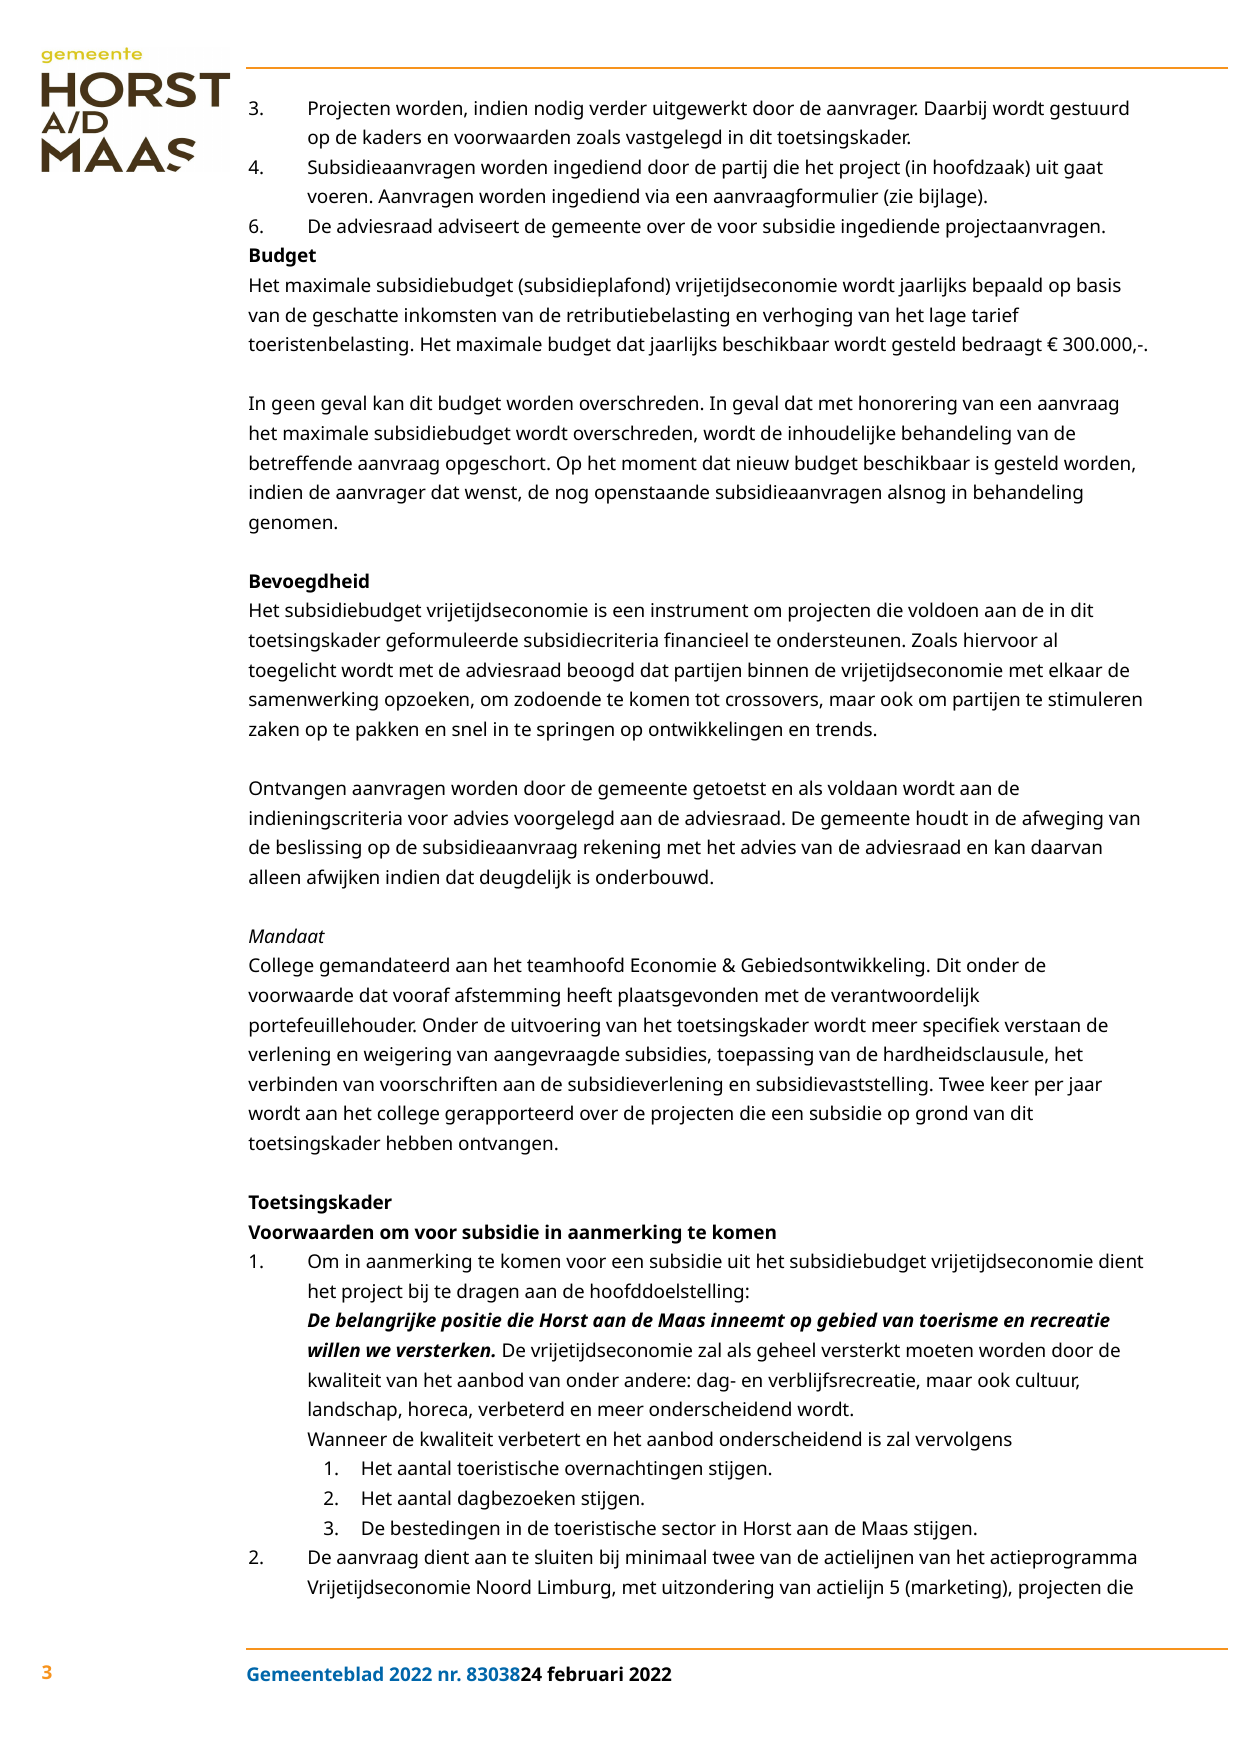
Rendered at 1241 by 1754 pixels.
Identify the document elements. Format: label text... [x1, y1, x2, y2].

list De belangrijke positie die Horst aan de Maas inneemt op gebied van toerisme en recreatie willen we versterken. De vrijetijdseconomie zal als geheel versterkt moeten worden door de kwaliteit van het aanbod van onder andere: dag- en verblijfsrecreatie, maar ook cultuur, landschap, horeca, verbeterd en meer onderscheidend wordt. [248, 1308, 1152, 1422]
text Ontvangen aanvragen worden door de gemeente getoetst en als voldaan wordt aan de indieningscriteria voor advies voorgelegd aan de adviesraad. De gemeente houdt in de afweging van de beslissing op de subsidieaanvraag rekening met het advies van de adviesraad en kan daarvan alleen afwijken indien dat deugdelijk is onderbouwd. [248, 775, 1152, 890]
text Budget [248, 243, 1152, 268]
list Subsidieaanvragen worden ingediend door de partij die het project (in hoofdzaak) uit gaat voeren. Aanvragen worden ingediend via een aanvraagformulier (zie bijlage). [248, 154, 1152, 209]
list De bestedingen in de toeristische sector in Horst aan de Maas stijgen. [323, 1515, 1152, 1541]
picture [41, 47, 231, 172]
text Het subsidiebudget vrijetijdseconomie is een instrument om projecten die voldoen aan de in dit toetsingskader geformuleerde subsidiecriteria financieel te ondersteunen. Zoals hiervoor al toegelicht wordt met de adviesraad beoogd dat partijen binnen de vrijetijdseconomie met elkaar de samenwerking opzoeken, om zodoende te komen tot crossovers, maar ook om partijen te stimuleren zaken op te pakken en snel in te springen op ontwikkelingen en trends. [248, 598, 1152, 742]
text Mandaat [248, 923, 1152, 949]
text Toetsingskader [248, 1189, 1152, 1215]
list Projecten worden, indien nodig verder uitgewerkt door de aanvrager. Daarbij wordt gestuurd op de kaders en voorwaarden zoals vastgelegd in dit toetsingskader. [248, 95, 1152, 150]
text Het maximale subsidiebudget (subsidieplafond) vrijetijdseconomie wordt jaarlijks bepaald op basis van de geschatte inkomsten van de retributiebelasting en verhoging van het lage tarief toeristenbelasting. Het maximale budget dat jaarlijks beschikbaar wordt gesteld bedraagt € 300.000,-. [248, 272, 1152, 357]
text Bevoegdheid [248, 568, 1152, 594]
text Voorwaarden om voor subsidie in aanmerking te komen [248, 1219, 1152, 1245]
list Om in aanmerking te komen voor een subsidie uit het subsidiebudget vrijetijdseconomie dient het project bij te dragen aan de hoofddoelstelling: [248, 1248, 1152, 1304]
list Wanneer de kwaliteit verbetert en het aanbod onderscheidend is zal vervolgens [248, 1426, 1152, 1452]
list Het aantal toeristische overnachtingen stijgen. [323, 1456, 1152, 1481]
list De adviesraad adviseert de gemeente over de voor subsidie ingediende projectaanvragen. [248, 213, 1152, 239]
text In geen geval kan dit budget worden overschreden. In geval dat met honorering van een aanvraag het maximale subsidiebudget wordt overschreden, wordt de inhoudelijke behandeling van de betreffende aanvraag opgeschort. Op het moment dat nieuw budget beschikbaar is gesteld worden, indien de aanvrager dat wenst, de nog openstaande subsidieaanvragen alsnog in behandeling genomen. [248, 391, 1152, 535]
text College gemandateerd aan het teamhoofd Economie & Gebiedsontwikkeling. Dit onder de voorwaarde dat vooraf afstemming heeft plaatsgevonden met de verantwoordelijk portefeuillehouder. Onder de uitvoering van het toetsingskader wordt meer specifiek verstaan de verlening en weigering van aangevraagde subsidies, toepassing van de hardheidsclausule, het verbinden van voorschriften aan de subsidieverlening en subsidievaststelling. Twee keer per jaar wordt aan het college gerapporteerd over de projecten die een subsidie op grond van dit toetsingskader hebben ontvangen. [248, 953, 1152, 1156]
list De aanvraag dient aan te sluiten bij minimaal twee van de actielijnen van het actieprogramma Vrijetijdseconomie Noord Limburg, met uitzondering van actielijn 5 (marketing), projecten die [248, 1544, 1152, 1600]
list Het aantal dagbezoeken stijgen. [323, 1485, 1152, 1511]
